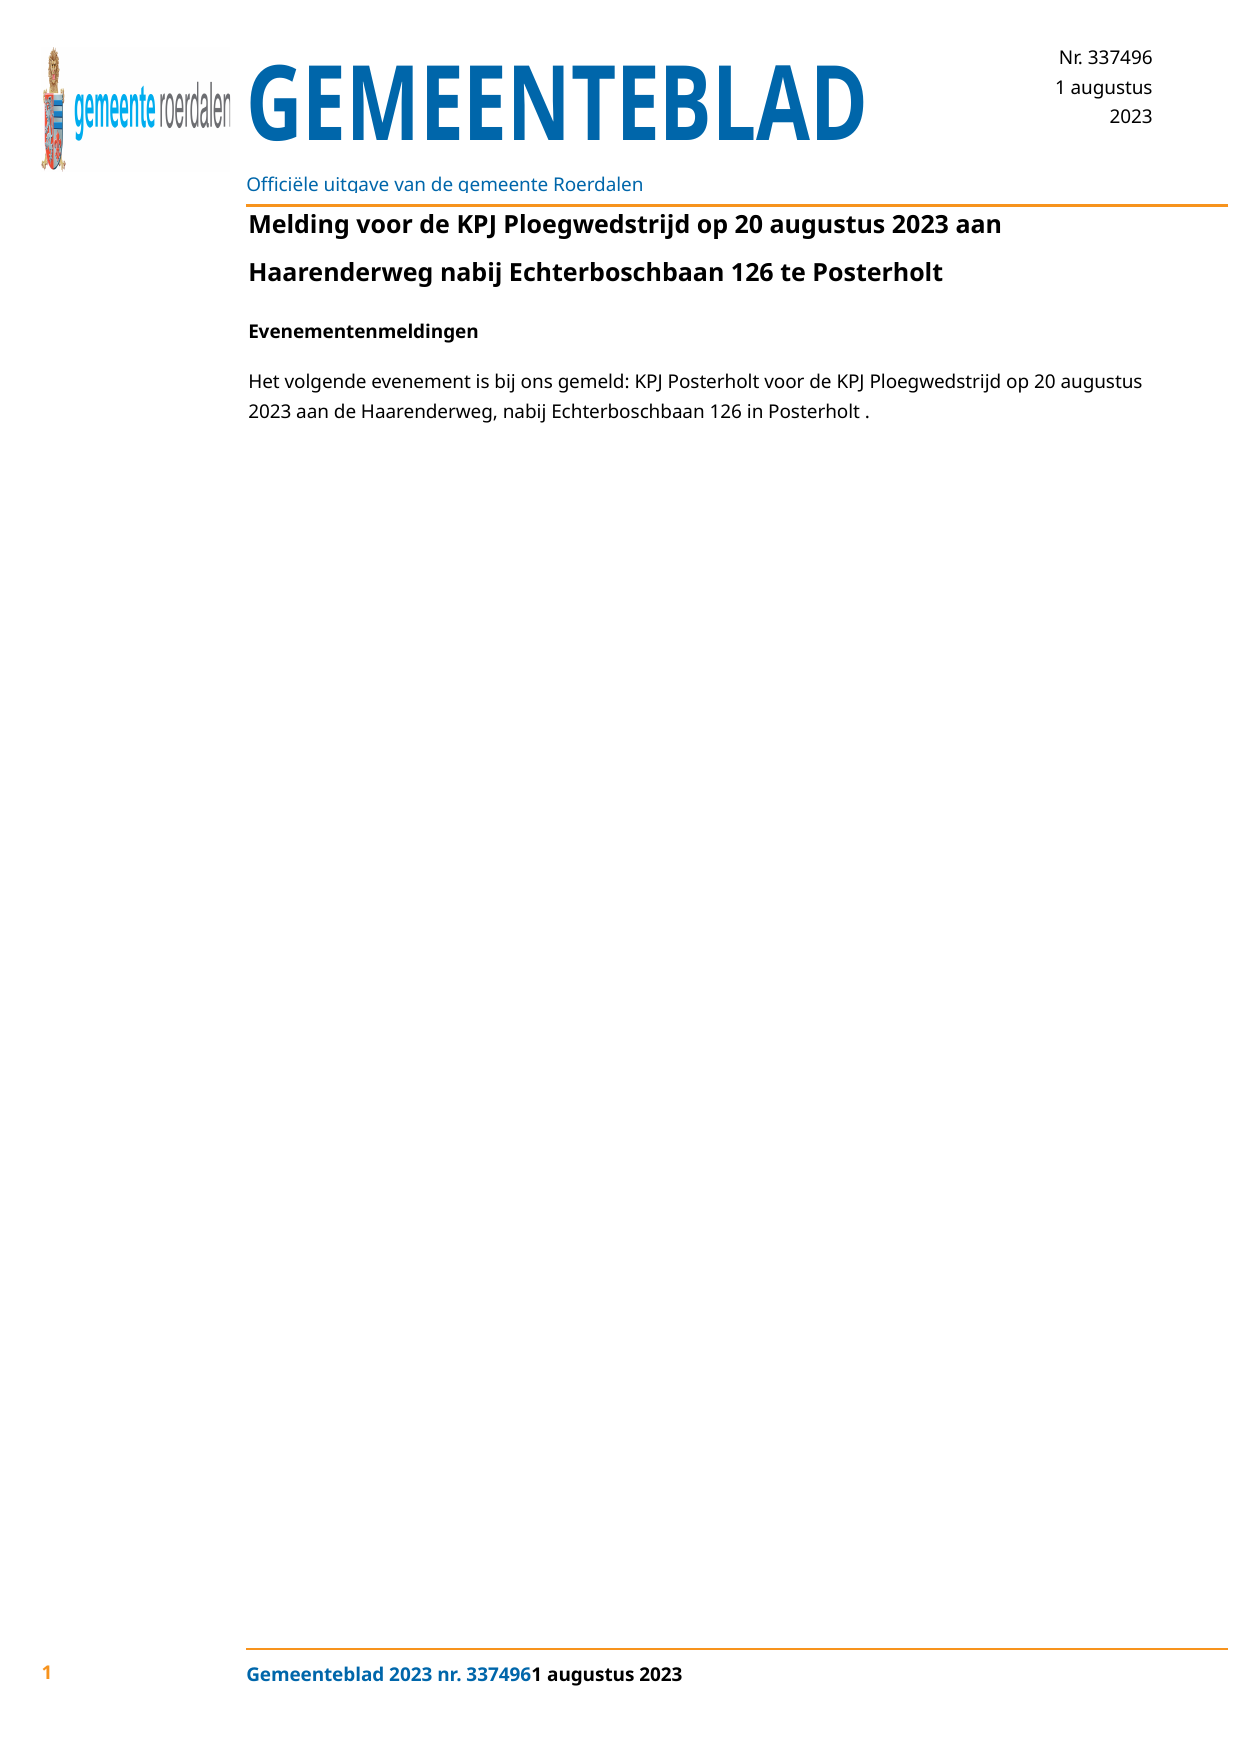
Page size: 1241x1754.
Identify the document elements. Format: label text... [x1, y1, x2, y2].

picture [41, 47, 231, 172]
text Melding voor de KPJ Ploegwedstrijd op 20 augustus 2023 aan Haarenderweg nabij Echterboschbaan 126 te Posterholt [248, 207, 1152, 288]
text Evenementenmeldingen [248, 318, 1152, 344]
text Het volgende evenement is bij ons gemeld: KPJ Posterholt voor de KPJ Ploegwedstrijd op 20 augustus 2023 aan de Haarenderweg, nabij Echterboschbaan 126 in Posterholt . [248, 368, 1152, 424]
